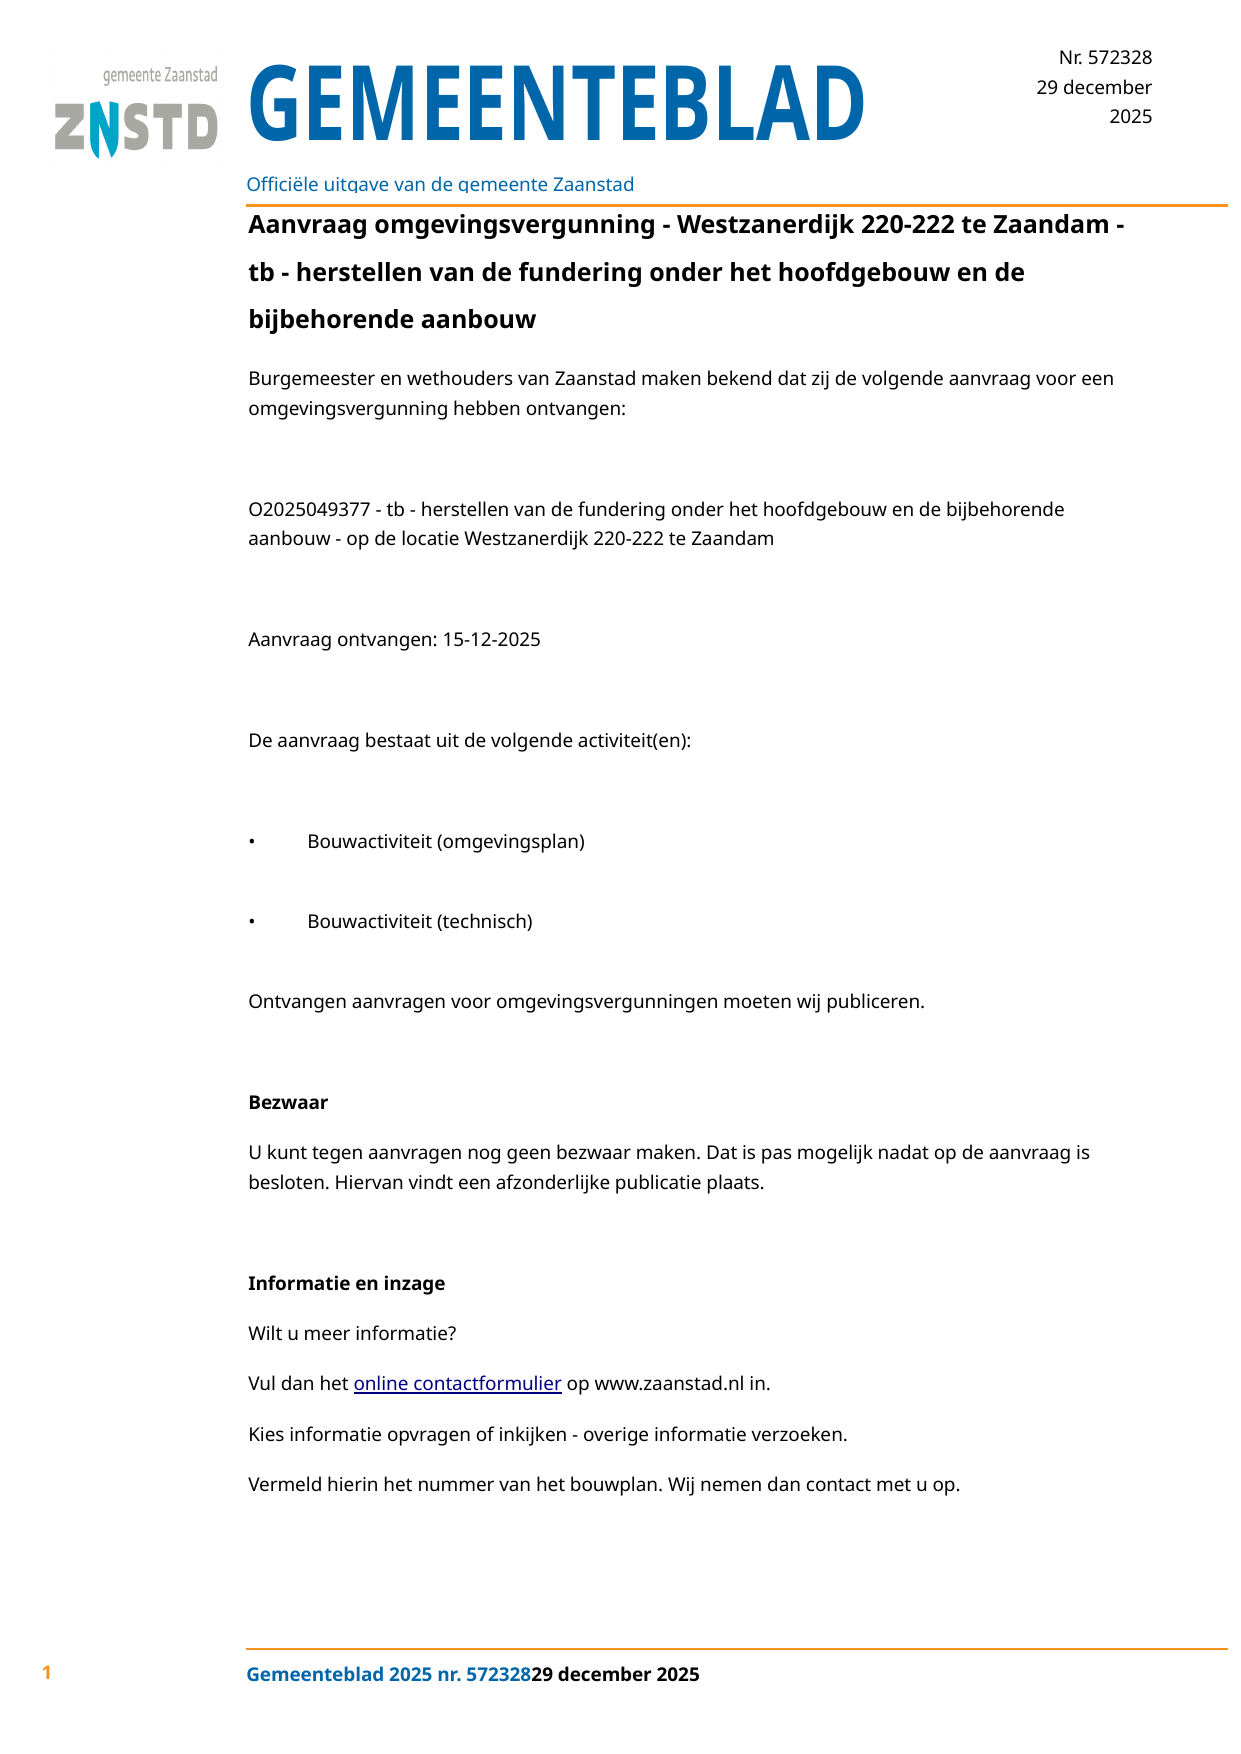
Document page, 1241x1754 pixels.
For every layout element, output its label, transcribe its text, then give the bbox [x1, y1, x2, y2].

text O2025049377 - tb - herstellen van de fundering onder het hoofdgebouw en de bijbehorende aanbouw - op de locatie Westzanerdijk 220-222 te Zaandam [248, 496, 1152, 551]
text Bezwaar [248, 1089, 1152, 1114]
text Aanvraag omgevingsvergunning - Westzanerdijk 220-222 te Zaandam - tb - herstellen van de fundering onder het hoofdgebouw en de bijbehorende aanbouw [248, 207, 1152, 336]
list Bouwactiviteit (omgevingsplan) [248, 828, 1152, 854]
list Bouwactiviteit (technisch) [248, 908, 1152, 934]
text Burgemeester en wethouders van Zaanstad maken bekend dat zij de volgende aanvraag voor een omgevingsvergunning hebben ontvangen: [248, 366, 1152, 421]
text U kunt tegen aanvragen nog geen bezwaar maken. Dat is pas mogelijk nadat op de aanvraag is besloten. Hiervan vindt een afzonderlijke publicatie plaats. [248, 1139, 1152, 1194]
text Vermeld hierin het nummer van het bouwplan. Wij nemen dan contact met u op. [248, 1471, 1152, 1497]
text Kies informatie opvragen of inkijken - overige informatie verzoeken. [248, 1421, 1152, 1447]
text Aanvraag ontvangen: 15-12-2025 [248, 626, 1152, 652]
text Informatie en inzage [248, 1270, 1152, 1295]
text De aanvraag bestaat uit de volgende activiteit(en): [248, 727, 1152, 753]
text Vul dan het online contactformulier op www.zaanstad.nl in. [248, 1371, 1152, 1396]
text Wilt u meer informatie? [248, 1320, 1152, 1346]
picture [41, 47, 231, 172]
text Ontvangen aanvragen voor omgevingsvergunningen moeten wij publiceren. [248, 988, 1152, 1014]
